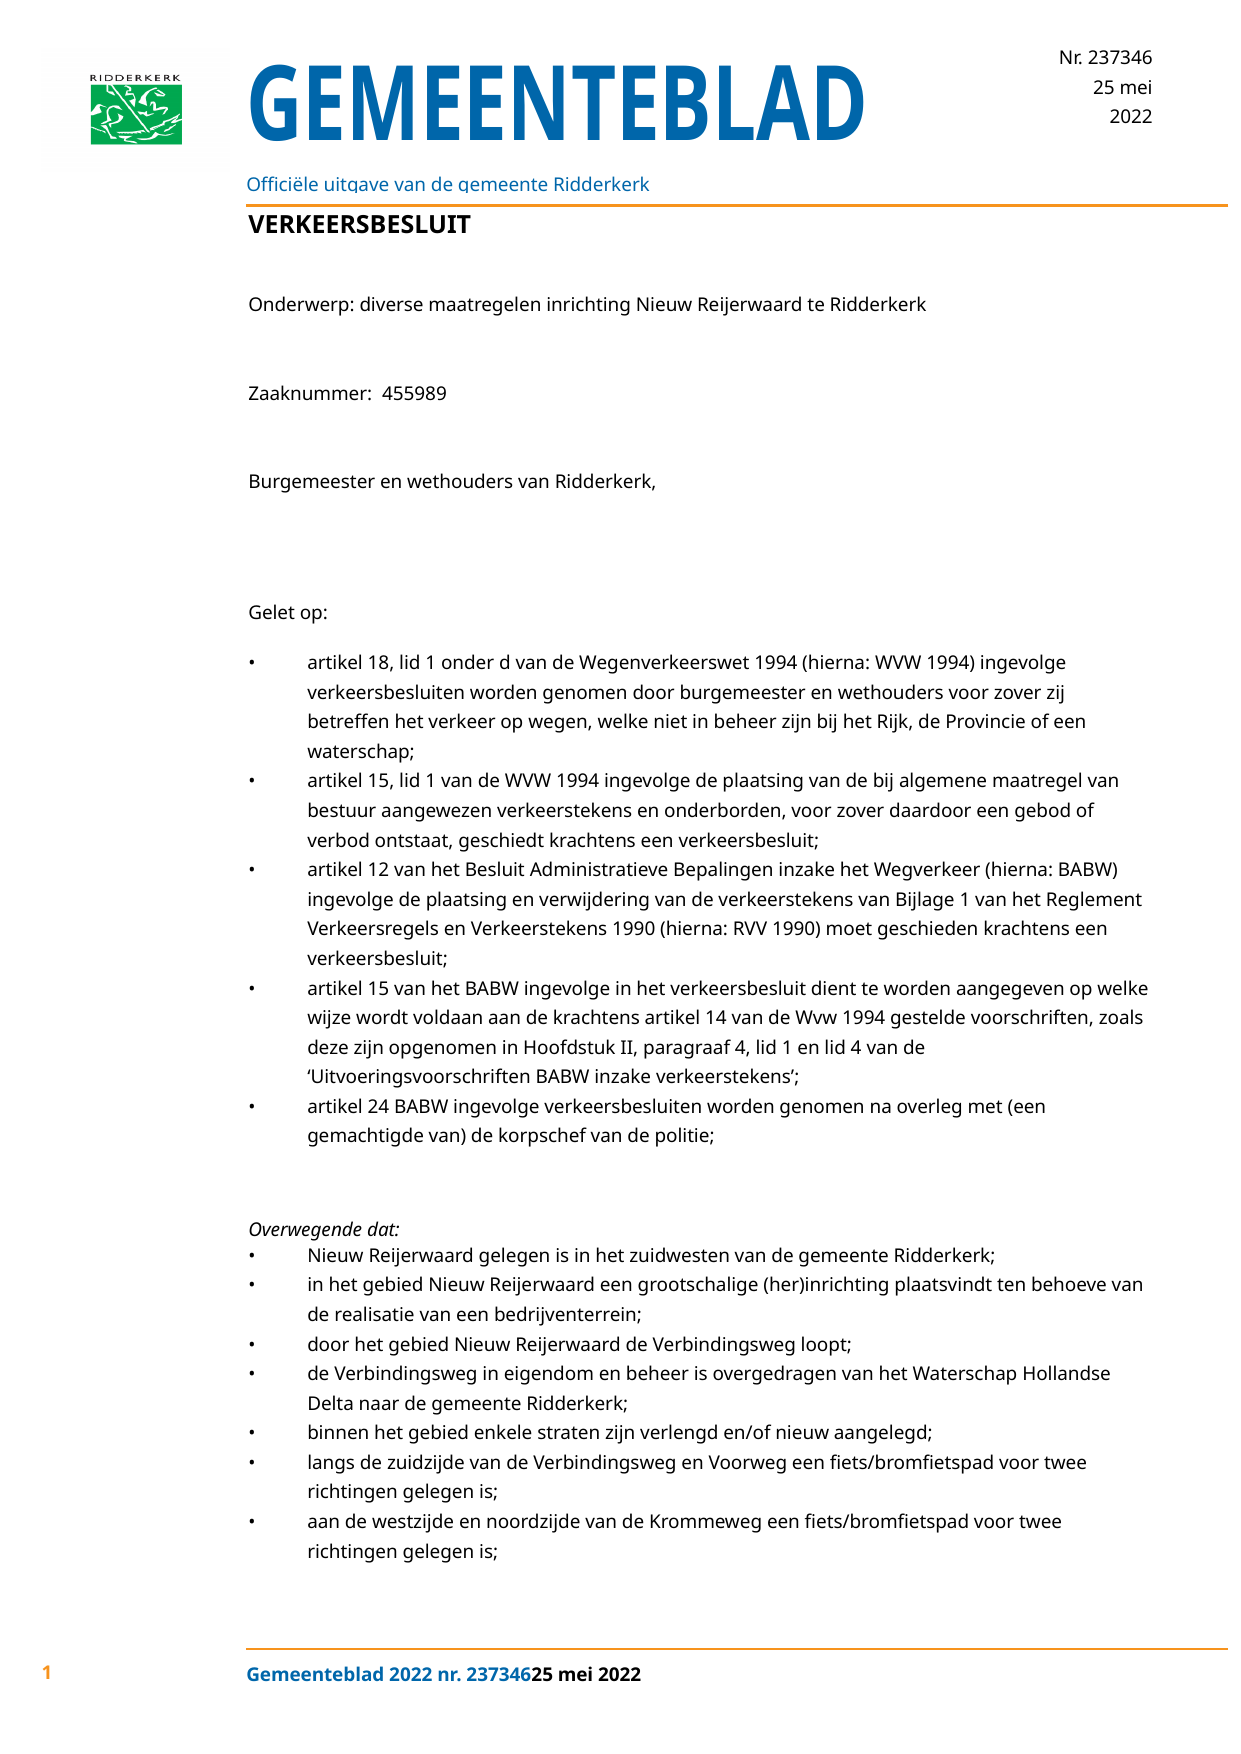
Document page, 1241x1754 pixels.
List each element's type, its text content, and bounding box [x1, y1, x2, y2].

list binnen het gebied enkele straten zijn verlengd en/of nieuw aangelegd; [248, 1419, 1152, 1445]
list langs de zuidzijde van de Verbindingsweg en Voorweg een fiets/bromfietspad voor twee richtingen gelegen is; [248, 1449, 1152, 1504]
list artikel 18, lid 1 onder d van de Wegenverkeerswet 1994 (hierna: WVW 1994) ingevolge verkeersbesluiten worden genomen door burgemeester en wethouders voor zover zij betreffen het verkeer op wegen, welke niet in beheer zijn bij het Rijk, de Provincie of een waterschap; [248, 649, 1152, 764]
list Nieuw Reijerwaard gelegen is in het zuidwesten van de gemeente Ridderkerk; [248, 1242, 1152, 1268]
text VERKEERSBESLUIT [248, 207, 1152, 241]
text Onderwerp: diverse maatregelen inrichting Nieuw Reijerwaard te Ridderkerk [248, 291, 1152, 317]
list artikel 15 van het BABW ingevolge in het verkeersbesluit dient te worden aangegeven op welke wijze wordt voldaan aan de krachtens artikel 14 van de Wvw 1994 gestelde voorschriften, zoals deze zijn opgenomen in Hoofdstuk II, paragraaf 4, lid 1 en lid 4 van de ‘Uitvoeringsvoorschriften BABW inzake verkeerstekens’; [248, 975, 1152, 1089]
list artikel 24 BABW ingevolge verkeersbesluiten worden genomen na overleg met (een gemachtigde van) de korpschef van de politie; [248, 1093, 1152, 1148]
list door het gebied Nieuw Reijerwaard de Verbindingsweg loopt; [248, 1331, 1152, 1356]
text Zaaknummer: 455989 [248, 380, 1152, 406]
list artikel 15, lid 1 van de WVW 1994 ingevolge de plaatsing van de bij algemene maatregel van bestuur aangewezen verkeerstekens en onderborden, voor zover daardoor een gebod of verbod ontstaat, geschiedt krachtens een verkeersbesluit; [248, 768, 1152, 853]
list artikel 12 van het Besluit Administratieve Bepalingen inzake het Wegverkeer (hierna: BABW) ingevolge de plaatsing en verwijdering van de verkeerstekens van Bijlage 1 van het Reglement Verkeersregels en Verkeerstekens 1990 (hierna: RVV 1990) moet geschieden krachtens een verkeersbesluit; [248, 856, 1152, 971]
text Overwegende dat: [248, 1216, 1152, 1242]
text Burgemeester en wethouders van Ridderkerk, [248, 468, 1152, 494]
list in het gebied Nieuw Reijerwaard een grootschalige (her)inrichting plaatsvindt ten behoeve van de realisatie van een bedrijventerrein; [248, 1272, 1152, 1327]
picture [41, 47, 231, 172]
list aan de westzijde en noordzijde van de Krommeweg een fiets/bromfietspad voor twee richtingen gelegen is; [248, 1508, 1152, 1563]
text Gelet op: [248, 599, 1152, 625]
list de Verbindingsweg in eigendom en beheer is overgedragen van het Waterschap Hollandse Delta naar de gemeente Ridderkerk; [248, 1360, 1152, 1416]
